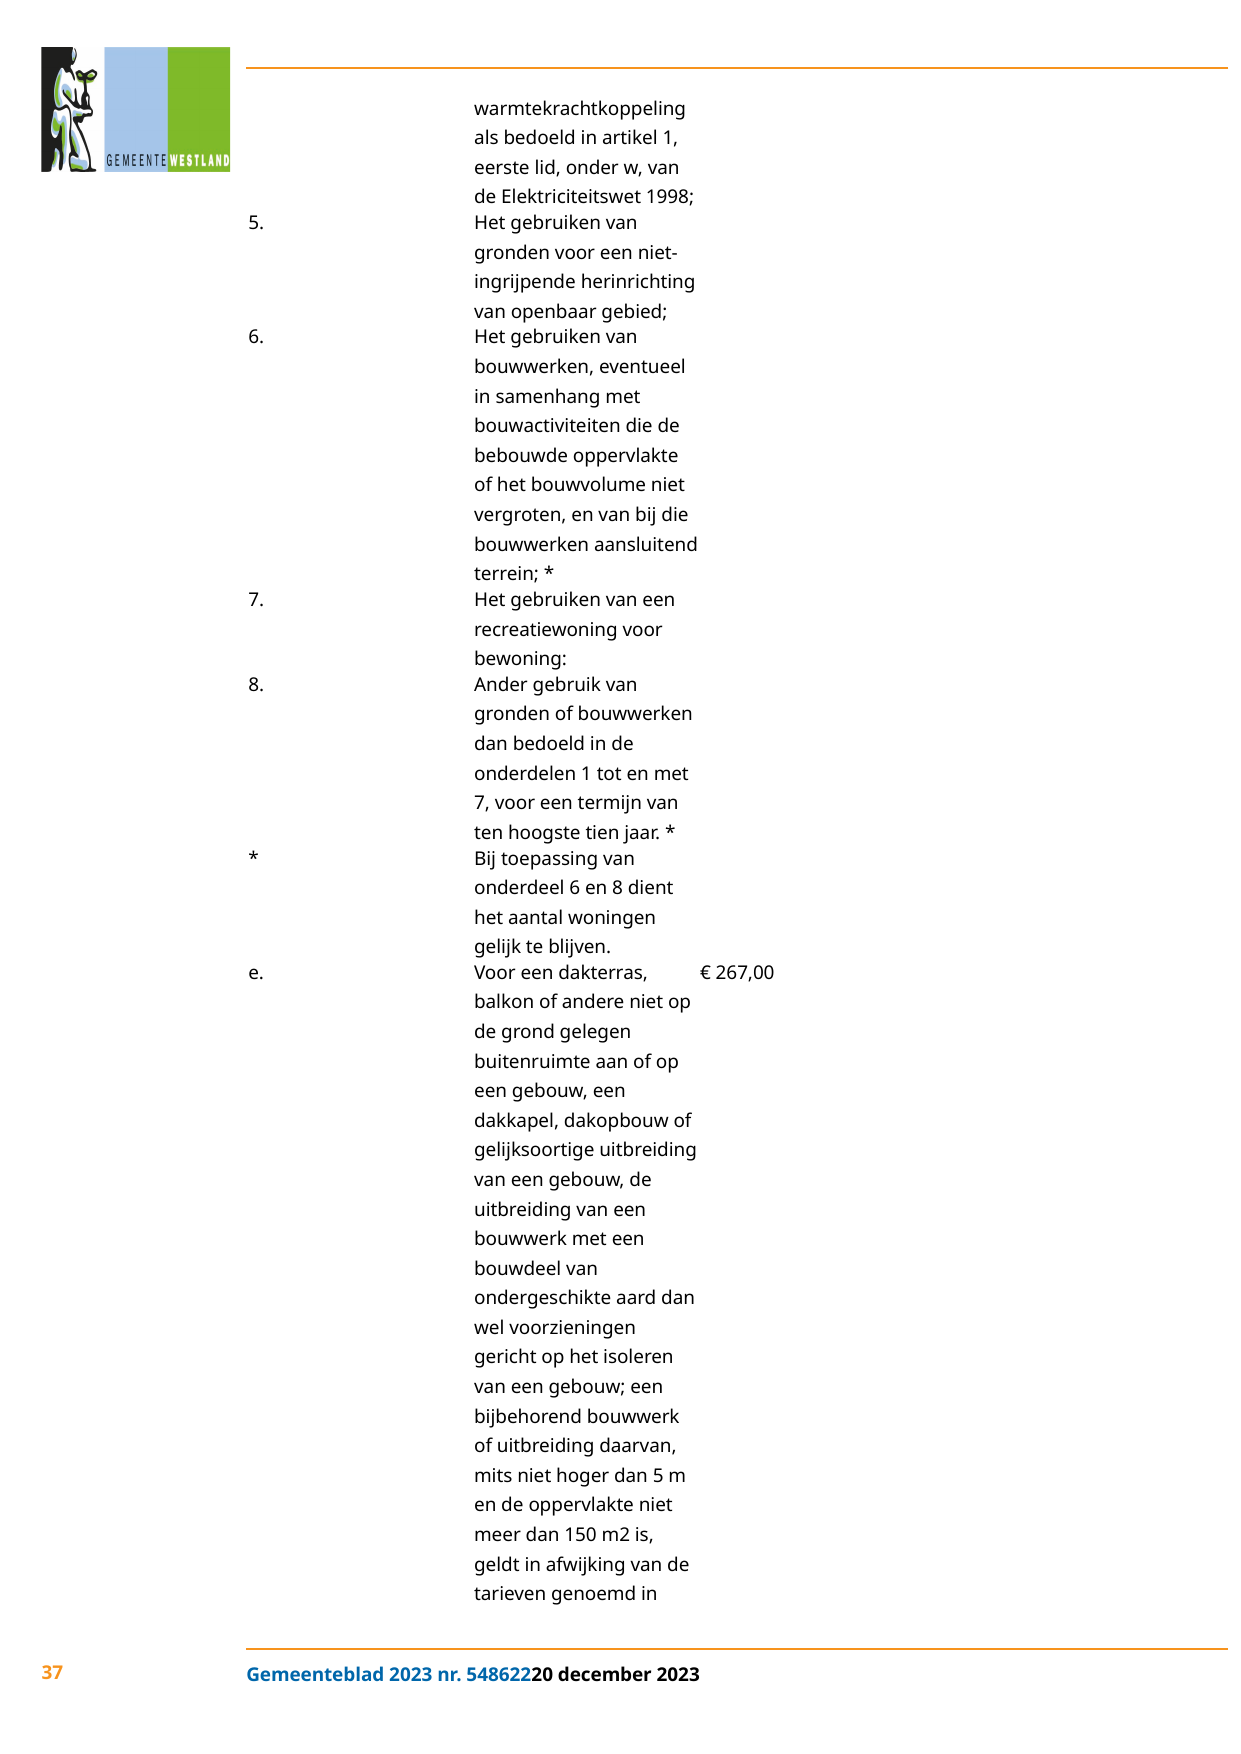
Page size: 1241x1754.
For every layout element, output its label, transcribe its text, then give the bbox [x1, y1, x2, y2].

table_cell Het gebruiken van bouwwerken, eventueel in samenhang met bouwactiviteiten die de bebouwde oppervlakte of het bouwvolume niet vergroten, en van bij die bouwwerken aansluitend terrein; * [474, 324, 700, 586]
table_cell 7. [248, 586, 474, 671]
table_cell Het gebruiken van gronden voor een niet-ingrijpende herinrichting van openbaar gebied; [474, 209, 700, 324]
table_cell e. [248, 959, 474, 1606]
table_cell 5. [248, 209, 474, 324]
table_cell * [248, 845, 474, 959]
table_cell € 267,00 [700, 959, 926, 1606]
table_cell 8. [248, 671, 474, 845]
picture [41, 47, 231, 172]
table_cell Ander gebruik van gronden of bouwwerken dan bedoeld in de onderdelen 1 tot en met 7, voor een termijn van ten hoogste tien jaar. * [474, 671, 700, 845]
table_cell Het gebruiken van een recreatiewoning voor bewoning: [474, 586, 700, 671]
table_cell [700, 95, 926, 209]
table_cell [700, 586, 926, 671]
table_cell [700, 324, 926, 586]
table_cell Bij toepassing van onderdeel 6 en 8 dient het aantal woningen gelijk te blijven. [474, 845, 700, 959]
table_cell warmtekrachtkoppeling als bedoeld in artikel 1, eerste lid, onder w, van de Elektriciteitswet 1998; [474, 95, 700, 209]
table_cell [700, 845, 926, 959]
table_cell [700, 671, 926, 845]
table_cell [700, 209, 926, 324]
table_cell Voor een dakterras, balkon of andere niet op de grond gelegen buitenruimte aan of op een gebouw, een dakkapel, dakopbouw of gelijksoortige uitbreiding van een gebouw, de uitbreiding van een bouwwerk met een bouwdeel van ondergeschikte aard dan wel voorzieningen gericht op het isoleren van een gebouw; een bijbehorend bouwwerk of uitbreiding daarvan, mits niet hoger dan 5 m en de oppervlakte niet meer dan 150 m2 is, geldt in afwijking van de tarieven genoemd in [474, 959, 700, 1606]
table_cell [248, 95, 474, 209]
table_cell 6. [248, 324, 474, 586]
